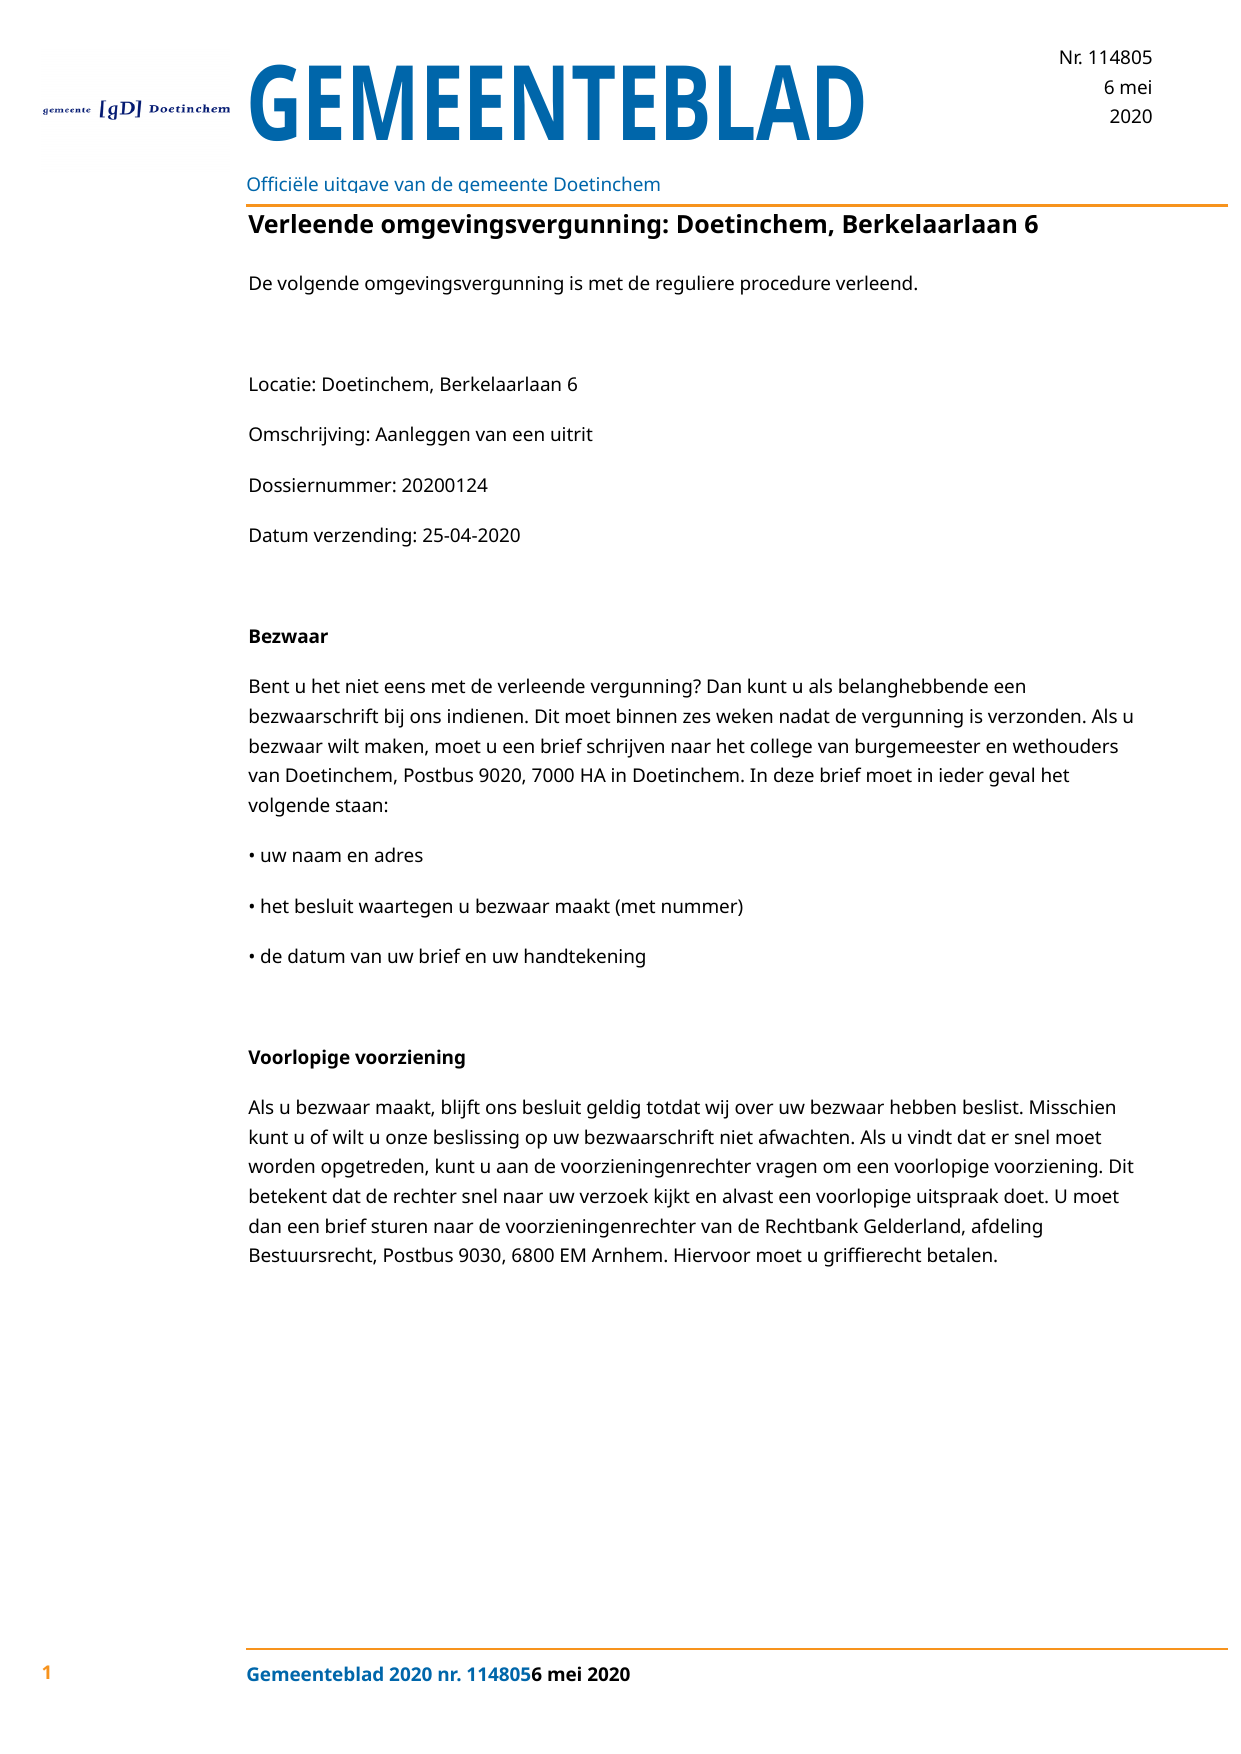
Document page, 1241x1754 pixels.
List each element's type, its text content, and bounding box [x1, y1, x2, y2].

text Voorlopige voorziening [248, 1044, 1152, 1070]
text Omschrijving: Aanleggen van een uitrit [248, 422, 1152, 447]
text Locatie: Doetinchem, Berkelaarlaan 6 [248, 371, 1152, 397]
text • uw naam en adres [248, 842, 1152, 868]
text • de datum van uw brief en uw handtekening [248, 943, 1152, 969]
text • het besluit waartegen u bezwaar maakt (met nummer) [248, 893, 1152, 918]
text De volgende omgevingsvergunning is met de reguliere procedure verleend. [248, 270, 1152, 296]
picture [41, 47, 231, 172]
text Bent u het niet eens met de verleende vergunning? Dan kunt u als belanghebbende een bezwaarschrift bij ons indienen. Dit moet binnen zes weken nadat de vergunning is verzonden. Als u bezwaar wilt maken, moet u een brief schrijven naar het college van burgemeester en wethouders van Doetinchem, Postbus 9020, 7000 HA in Doetinchem. In deze brief moet in ieder geval het volgende staan: [248, 674, 1152, 818]
text Als u bezwaar maakt, blijft ons besluit geldig totdat wij over uw bezwaar hebben beslist. Misschien kunt u of wilt u onze beslissing op uw bezwaarschrift niet afwachten. Als u vindt dat er snel moet worden opgetreden, kunt u aan de voorzieningenrechter vragen om een voorlopige voorziening. Dit betekent dat de rechter snel naar uw verzoek kijkt en alvast een voorlopige uitspraak doet. U moet dan een brief sturen naar de voorzieningenrechter van de Rechtbank Gelderland, afdeling Bestuursrecht, Postbus 9030, 6800 EM Arnhem. Hiervoor moet u griffierecht betalen. [248, 1094, 1152, 1268]
text Datum verzending: 25-04-2020 [248, 522, 1152, 548]
text Dossiernummer: 20200124 [248, 472, 1152, 498]
text Bezwaar [248, 623, 1152, 649]
text Verleende omgevingsvergunning: Doetinchem, Berkelaarlaan 6 [248, 207, 1152, 241]
